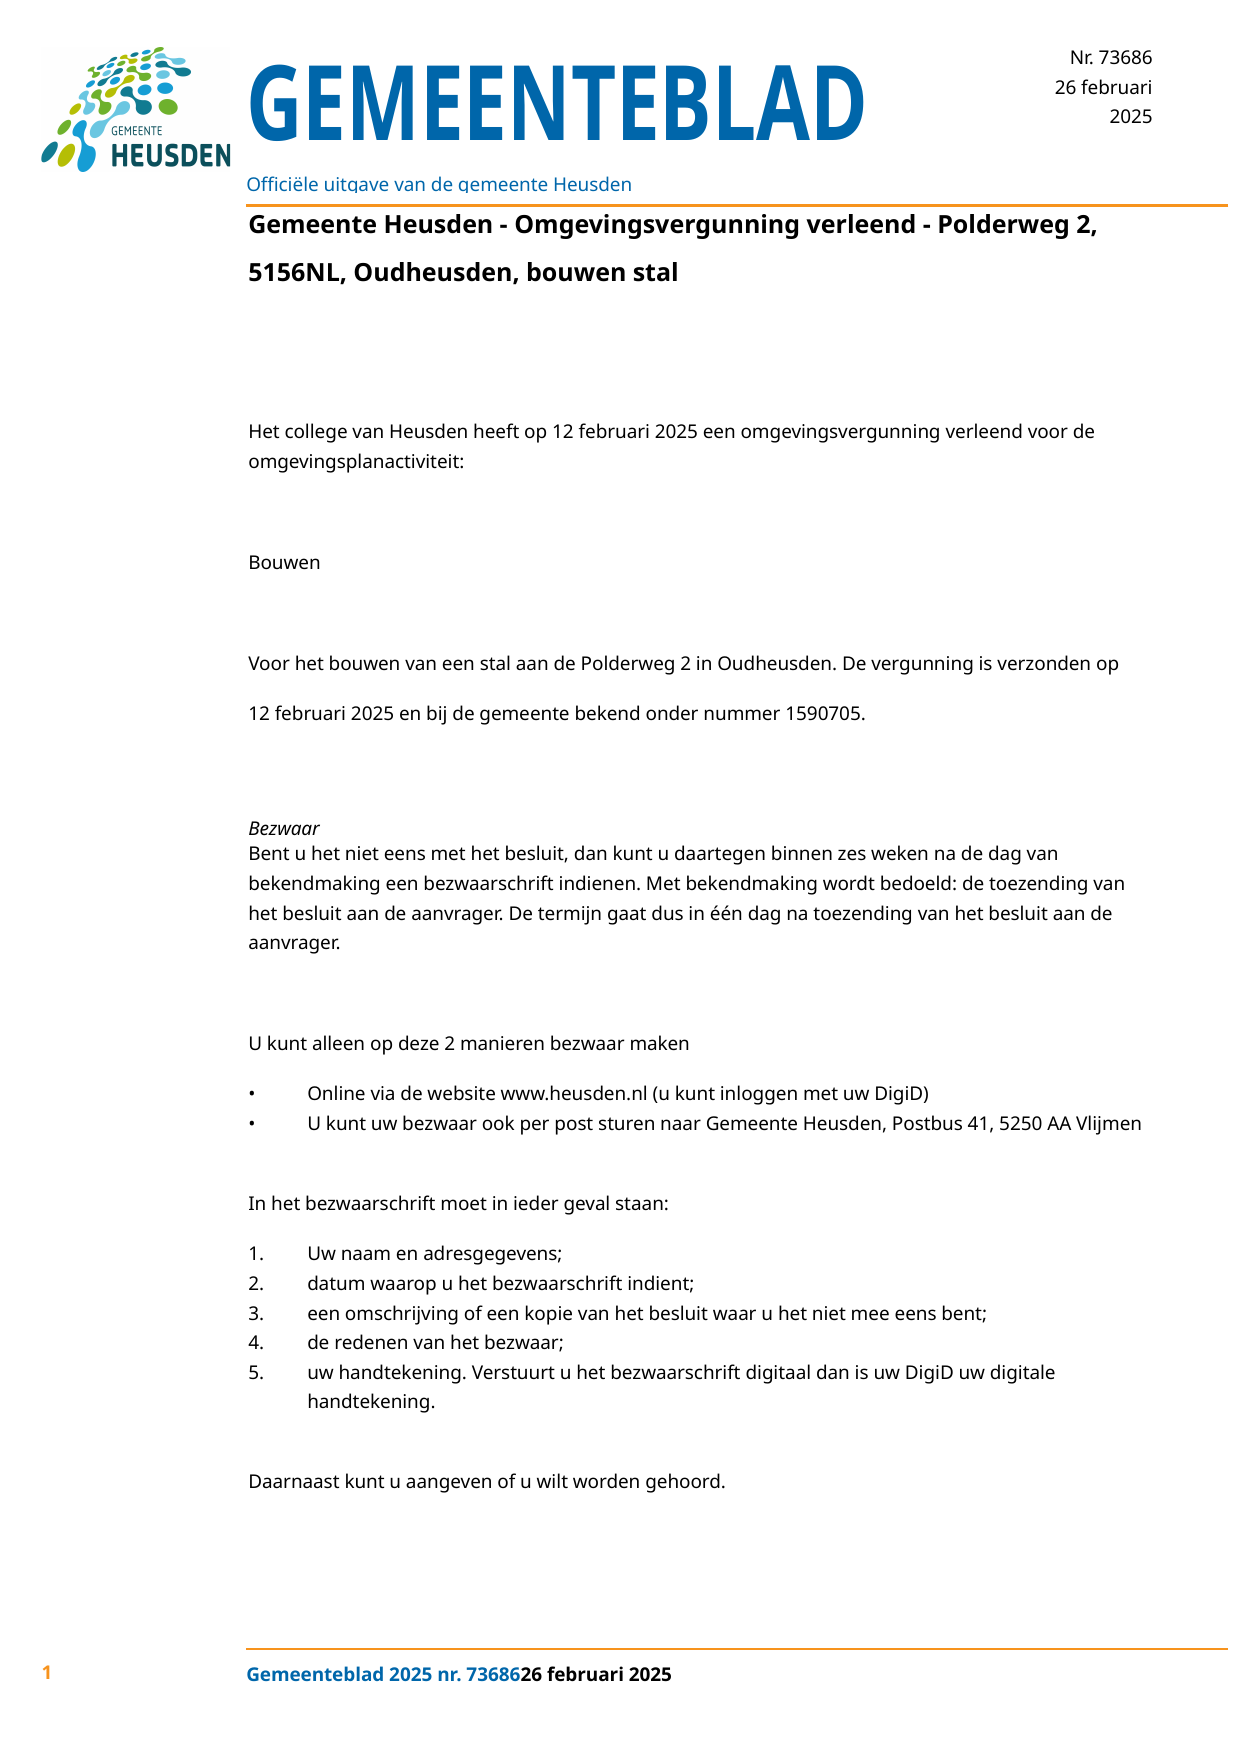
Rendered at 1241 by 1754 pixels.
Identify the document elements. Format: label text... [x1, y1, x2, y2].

text In het bezwaarschrift moet in ieder geval staan: [248, 1190, 1152, 1216]
text Het college van Heusden heeft op 12 februari 2025 een omgevingsvergunning verleend voor de omgevingsplanactiviteit: [248, 419, 1152, 474]
list een omschrijving of een kopie van het besluit waar u het niet mee eens bent; [248, 1300, 1152, 1325]
text Daarnaast kunt u aangeven of u wilt worden gehoord. [248, 1468, 1152, 1494]
text Gemeente Heusden - Omgevingsvergunning verleend - Polderweg 2, 5156NL, Oudheusden, bouwen stal [248, 207, 1152, 288]
text Voor het bouwen van een stal aan de Polderweg 2 in Oudheusden. De vergunning is verzonden op [248, 650, 1152, 676]
list uw handtekening. Verstuurt u het bezwaarschrift digitaal dan is uw DigiD uw digitale handtekening. [248, 1359, 1152, 1414]
text Bouwen [248, 549, 1152, 575]
list de redenen van het bezwaar; [248, 1329, 1152, 1355]
list Online via de website www.heusden.nl (u kunt inloggen met uw DigiD) [248, 1081, 1152, 1106]
list Uw naam en adresgegevens; [248, 1241, 1152, 1266]
text Bent u het niet eens met het besluit, dan kunt u daartegen binnen zes weken na de dag van bekendmaking een bezwaarschrift indienen. Met bekendmaking wordt bedoeld: de toezending van het besluit aan de aanvrager. De termijn gaat dus in één dag na toezending van het besluit aan de aanvrager. [248, 841, 1152, 955]
picture [41, 47, 231, 172]
list U kunt uw bezwaar ook per post sturen naar Gemeente Heusden, Postbus 41, 5250 AA Vlijmen [248, 1110, 1152, 1136]
text U kunt alleen op deze 2 manieren bezwaar maken [248, 1030, 1152, 1056]
list datum waarop u het bezwaarschrift indient; [248, 1270, 1152, 1296]
text 12 februari 2025 en bij de gemeente bekend onder nummer 1590705. [248, 700, 1152, 726]
text Bezwaar [248, 815, 1152, 841]
